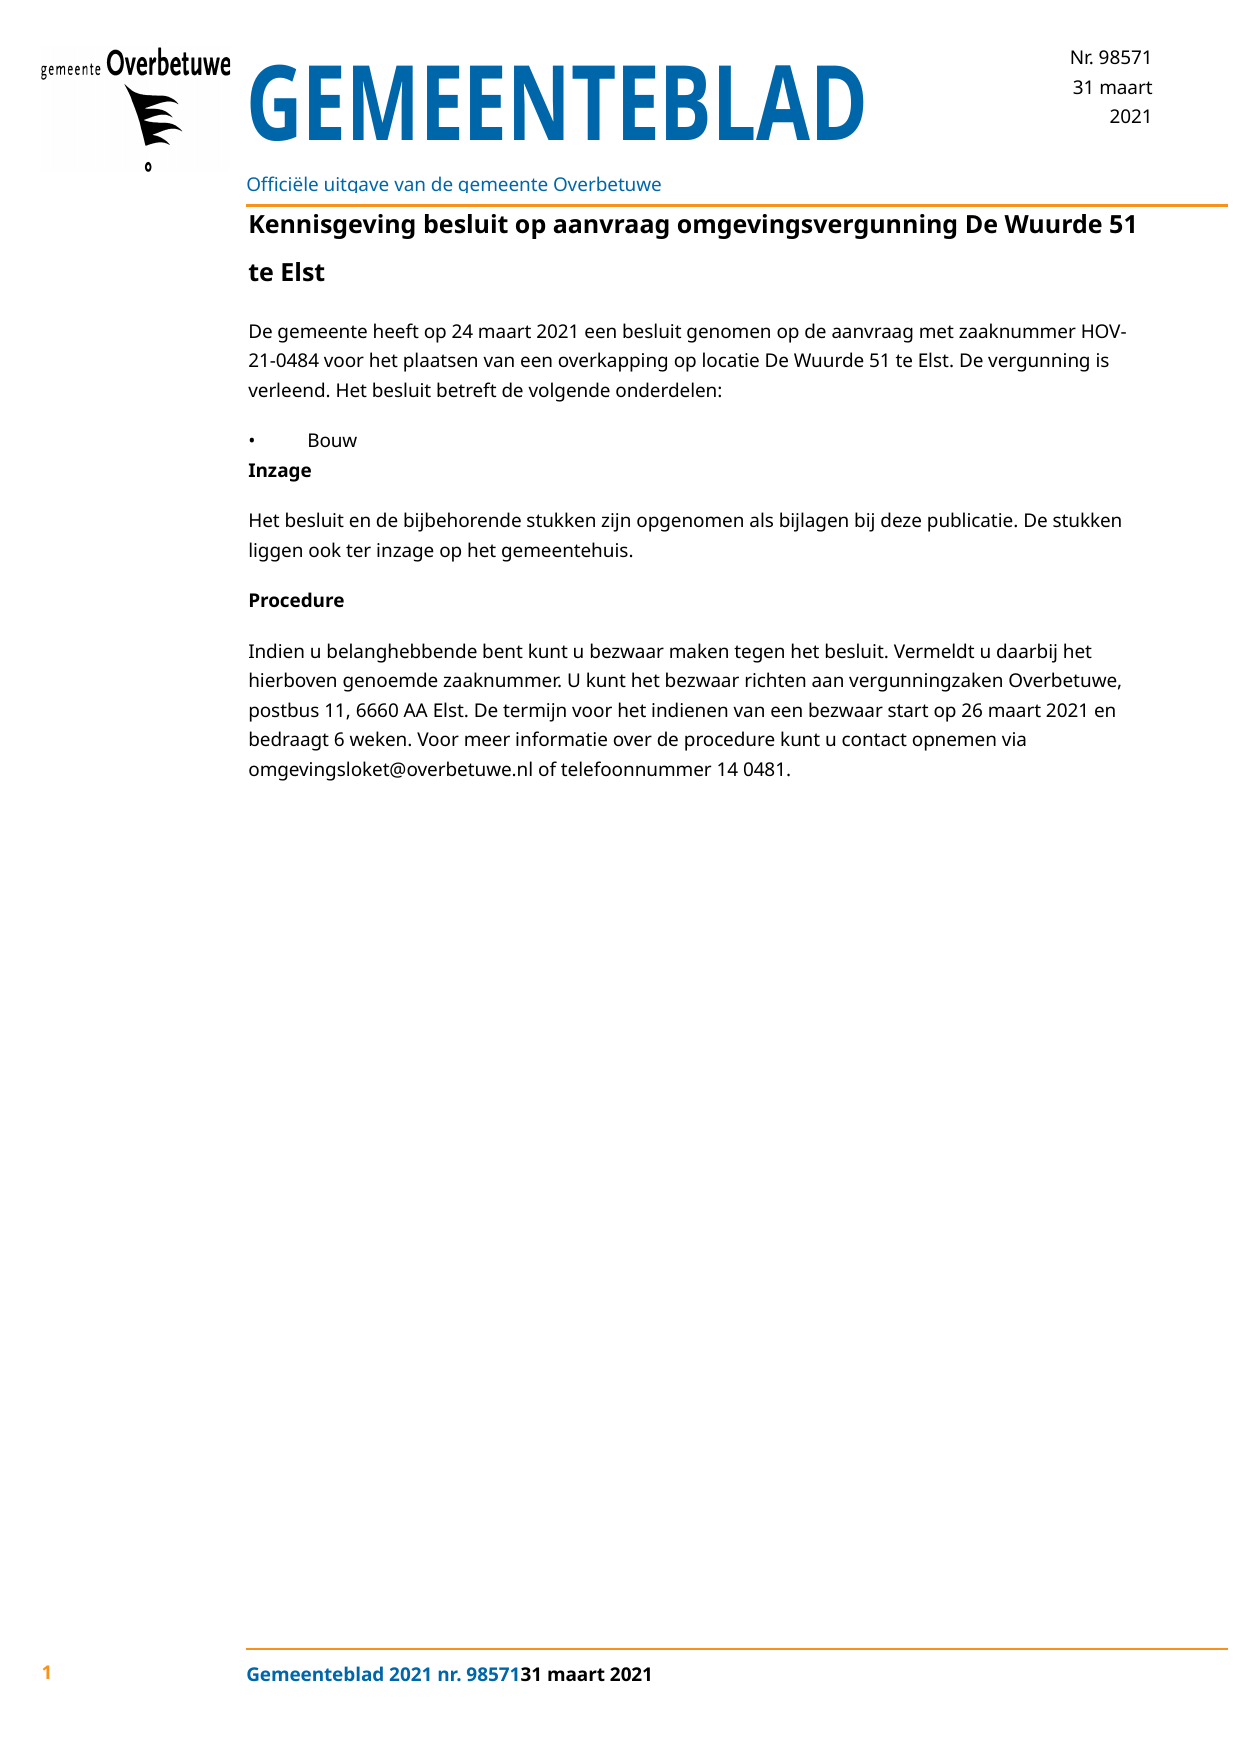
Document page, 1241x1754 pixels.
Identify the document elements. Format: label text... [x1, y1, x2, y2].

text Inzage [248, 457, 1152, 483]
text Kennisgeving besluit op aanvraag omgevingsvergunning De Wuurde 51 te Elst [248, 207, 1152, 288]
list Bouw [248, 427, 1152, 453]
text De gemeente heeft op 24 maart 2021 een besluit genomen op de aanvraag met zaaknummer HOV-21-0484 voor het plaatsen van een overkapping op locatie De Wuurde 51 te Elst. De vergunning is verleend. Het besluit betreft de volgende onderdelen: [248, 318, 1152, 403]
text Procedure [248, 587, 1152, 613]
text Indien u belanghebbende bent kunt u bezwaar maken tegen het besluit. Vermeldt u daarbij het hierboven genoemde zaaknummer. U kunt het bezwaar richten aan vergunningzaken Overbetuwe, postbus 11, 6660 AA Elst. De termijn voor het indienen van een bezwaar start op 26 maart 2021 en bedraagt 6 weken. Voor meer informatie over de procedure kunt u contact opnemen via omgevingsloket@overbetuwe.nl of telefoonnummer 14 0481. [248, 638, 1152, 782]
text Het besluit en de bijbehorende stukken zijn opgenomen als bijlagen bij deze publicatie. De stukken liggen ook ter inzage op het gemeentehuis. [248, 507, 1152, 563]
picture [41, 47, 231, 172]
